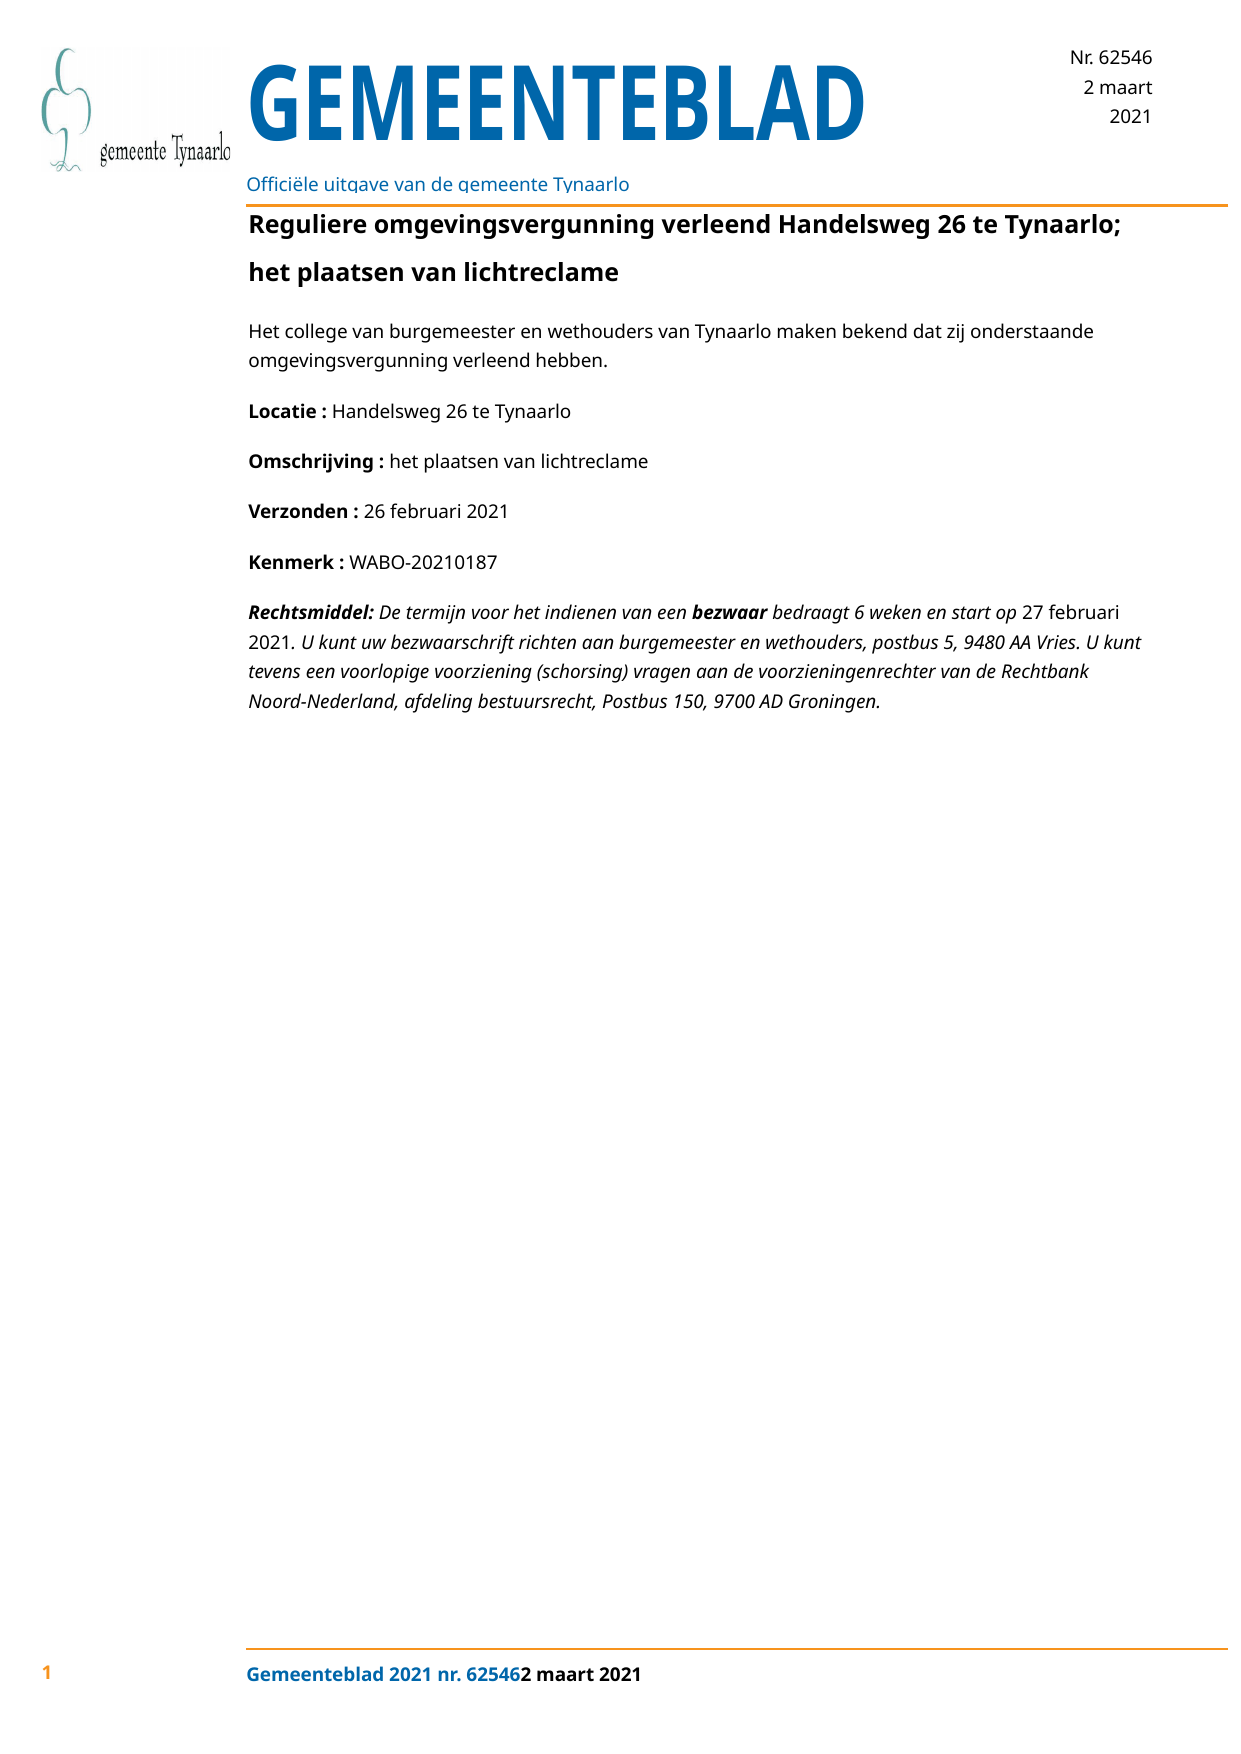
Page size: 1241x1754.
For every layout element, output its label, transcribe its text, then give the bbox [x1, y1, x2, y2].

text Omschrijving : het plaatsen van lichtreclame [248, 448, 1152, 474]
text Locatie : Handelsweg 26 te Tynaarlo [248, 398, 1152, 424]
text Reguliere omgevingsvergunning verleend Handelsweg 26 te Tynaarlo; het plaatsen van lichtreclame [248, 207, 1152, 288]
text Verzonden : 26 februari 2021 [248, 499, 1152, 524]
text Rechtsmiddel: De termijn voor het indienen van een bezwaar bedraagt 6 weken en start op 27 februari 2021. U kunt uw bezwaarschrift richten aan burgemeester en wethouders, postbus 5, 9480 AA Vries. U kunt tevens een voorlopige voorziening (schorsing) vragen aan de voorzieningenrechter van de Rechtbank Noord-Nederland, afdeling bestuursrecht, Postbus 150, 9700 AD Groningen. [248, 599, 1152, 714]
text Het college van burgemeester en wethouders van Tynaarlo maken bekend dat zij onderstaande omgevingsvergunning verleend hebben. [248, 318, 1152, 373]
text Kenmerk : WABO-20210187 [248, 549, 1152, 575]
picture [41, 47, 231, 172]
